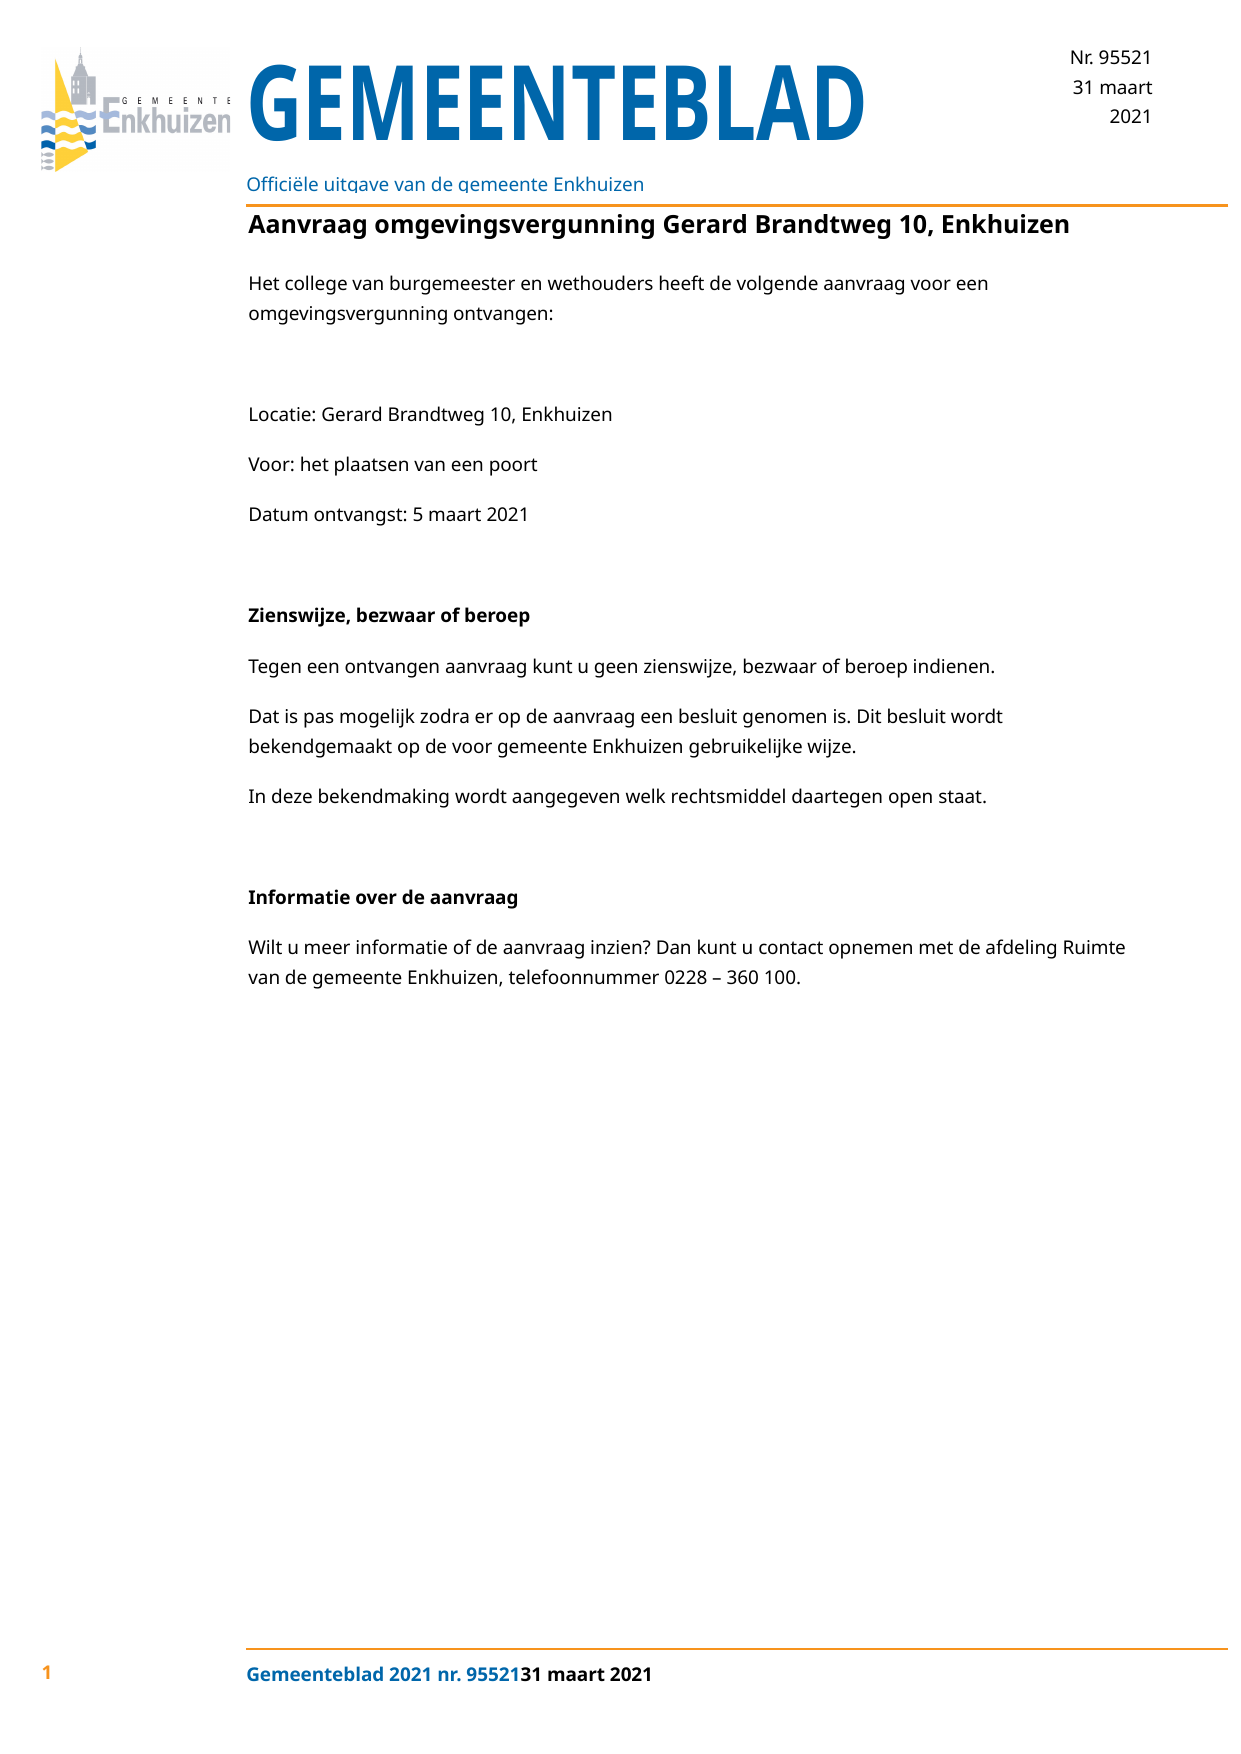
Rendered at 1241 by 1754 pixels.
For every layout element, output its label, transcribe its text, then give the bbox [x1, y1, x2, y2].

text Locatie: Gerard Brandtweg 10, Enkhuizen [248, 401, 1152, 426]
text Het college van burgemeester en wethouders heeft de volgende aanvraag voor een omgevingsvergunning ontvangen: [248, 270, 1152, 326]
text Voor: het plaatsen van een poort [248, 451, 1152, 477]
picture [41, 47, 231, 172]
text Tegen een ontvangen aanvraag kunt u geen zienswijze, bezwaar of beroep indienen. [248, 653, 1152, 678]
text Informatie over de aanvraag [248, 884, 1152, 910]
text Zienswijze, bezwaar of beroep [248, 602, 1152, 628]
text Dat is pas mogelijk zodra er op de aanvraag een besluit genomen is. Dit besluit wordt bekendgemaakt op de voor gemeente Enkhuizen gebruikelijke wijze. [248, 703, 1152, 758]
text Aanvraag omgevingsvergunning Gerard Brandtweg 10, Enkhuizen [248, 207, 1152, 241]
text In deze bekendmaking wordt aangegeven welk rechtsmiddel daartegen open staat. [248, 783, 1152, 809]
text Datum ontvangst: 5 maart 2021 [248, 502, 1152, 527]
text Wilt u meer informatie of de aanvraag inzien? Dan kunt u contact opnemen met de afdeling Ruimte van de gemeente Enkhuizen, telefoonnummer 0228 – 360 100. [248, 934, 1152, 990]
